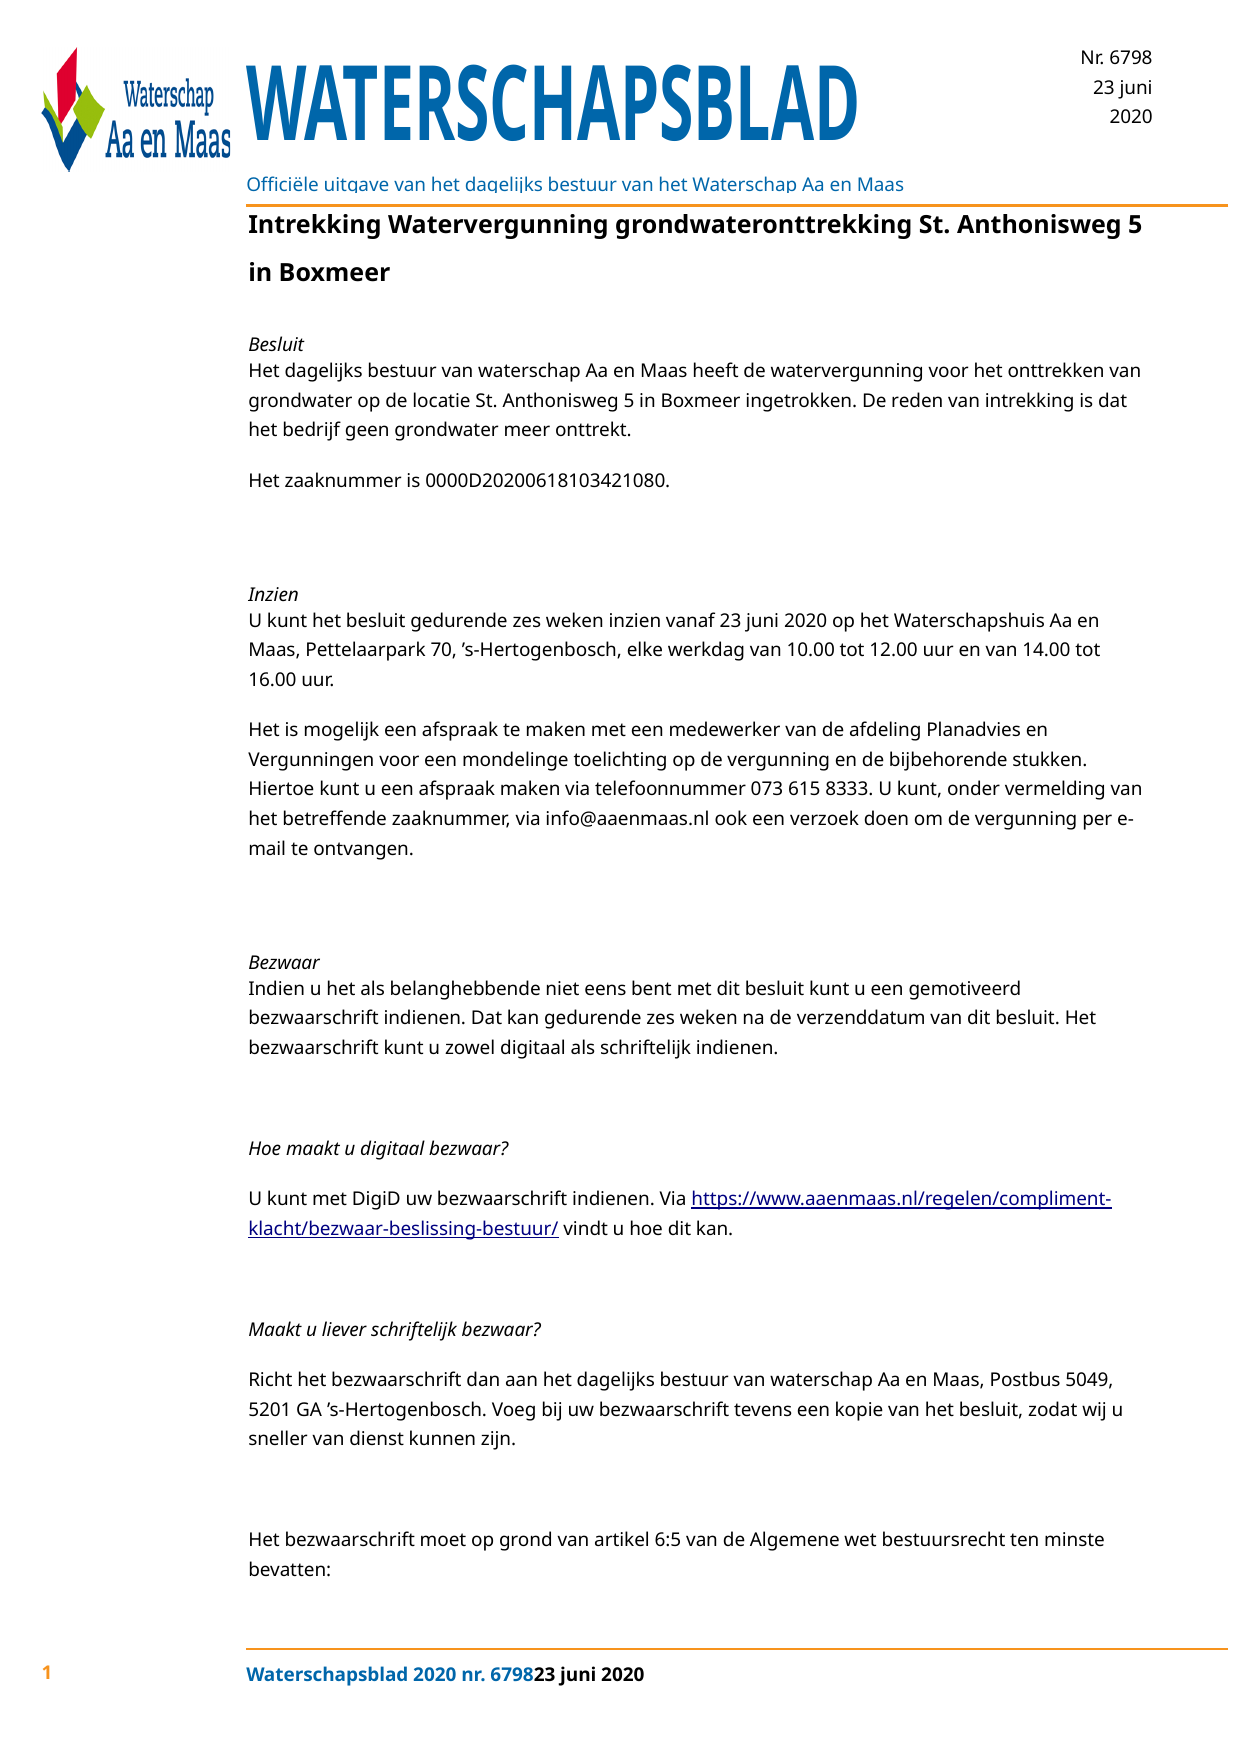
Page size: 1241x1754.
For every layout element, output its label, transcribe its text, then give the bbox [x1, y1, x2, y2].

text Hoe maakt u digitaal bezwaar? [248, 1135, 1152, 1161]
text Bezwaar [248, 949, 1152, 975]
text Indien u het als belanghebbende niet eens bent met dit besluit kunt u een gemotiveerd bezwaarschrift indienen. Dat kan gedurende zes weken na de verzenddatum van dit besluit. Het bezwaarschrift kunt u zowel digitaal als schriftelijk indienen. [248, 975, 1152, 1060]
text Intrekking Watervergunning grondwateronttrekking St. Anthonisweg 5 in Boxmeer [248, 207, 1152, 288]
text Het bezwaarschrift moet op grond van artikel 6:5 van de Algemene wet bestuursrecht ten minste bevatten: [248, 1526, 1152, 1581]
text U kunt met DigiD uw bezwaarschrift indienen. Via https://www.aaenmaas.nl/regelen/compliment-klacht/bezwaar-beslissing-bestuur/ vindt u hoe dit kan. [248, 1185, 1152, 1241]
text Inzien [248, 581, 1152, 607]
text Het is mogelijk een afspraak te maken met een medewerker van de afdeling Planadvies en Vergunningen voor een mondelinge toelichting op de vergunning en de bijbehorende stukken. Hiertoe kunt u een afspraak maken via telefoonnummer 073 615 8333. U kunt, onder vermelding van het betreffende zaaknummer, via info@aaenmaas.nl ook een verzoek doen om de vergunning per e-mail te ontvangen. [248, 716, 1152, 861]
text Het dagelijks bestuur van waterschap Aa en Maas heeft de watervergunning voor het onttrekken van grondwater op de locatie St. Anthonisweg 5 in Boxmeer ingetrokken. De reden van intrekking is dat het bedrijf geen grondwater meer onttrekt. [248, 357, 1152, 442]
text Het zaaknummer is 0000D20200618103421080. [248, 467, 1152, 492]
text U kunt het besluit gedurende zes weken inzien vanaf 23 juni 2020 op het Waterschapshuis Aa en Maas, Pettelaarpark 70, ’s-Hertogenbosch, elke werkdag van 10.00 tot 12.00 uur en van 14.00 tot 16.00 uur. [248, 607, 1152, 692]
text Maakt u liever schriftelijk bezwaar? [248, 1316, 1152, 1341]
text Richt het bezwaarschrift dan aan het dagelijks bestuur van waterschap Aa en Maas, Postbus 5049, 5201 GA ’s-Hertogenbosch. Voeg bij uw bezwaarschrift tevens een kopie van het besluit, zodat wij u sneller van dienst kunnen zijn. [248, 1366, 1152, 1451]
text Besluit [248, 331, 1152, 357]
picture [41, 47, 231, 172]
